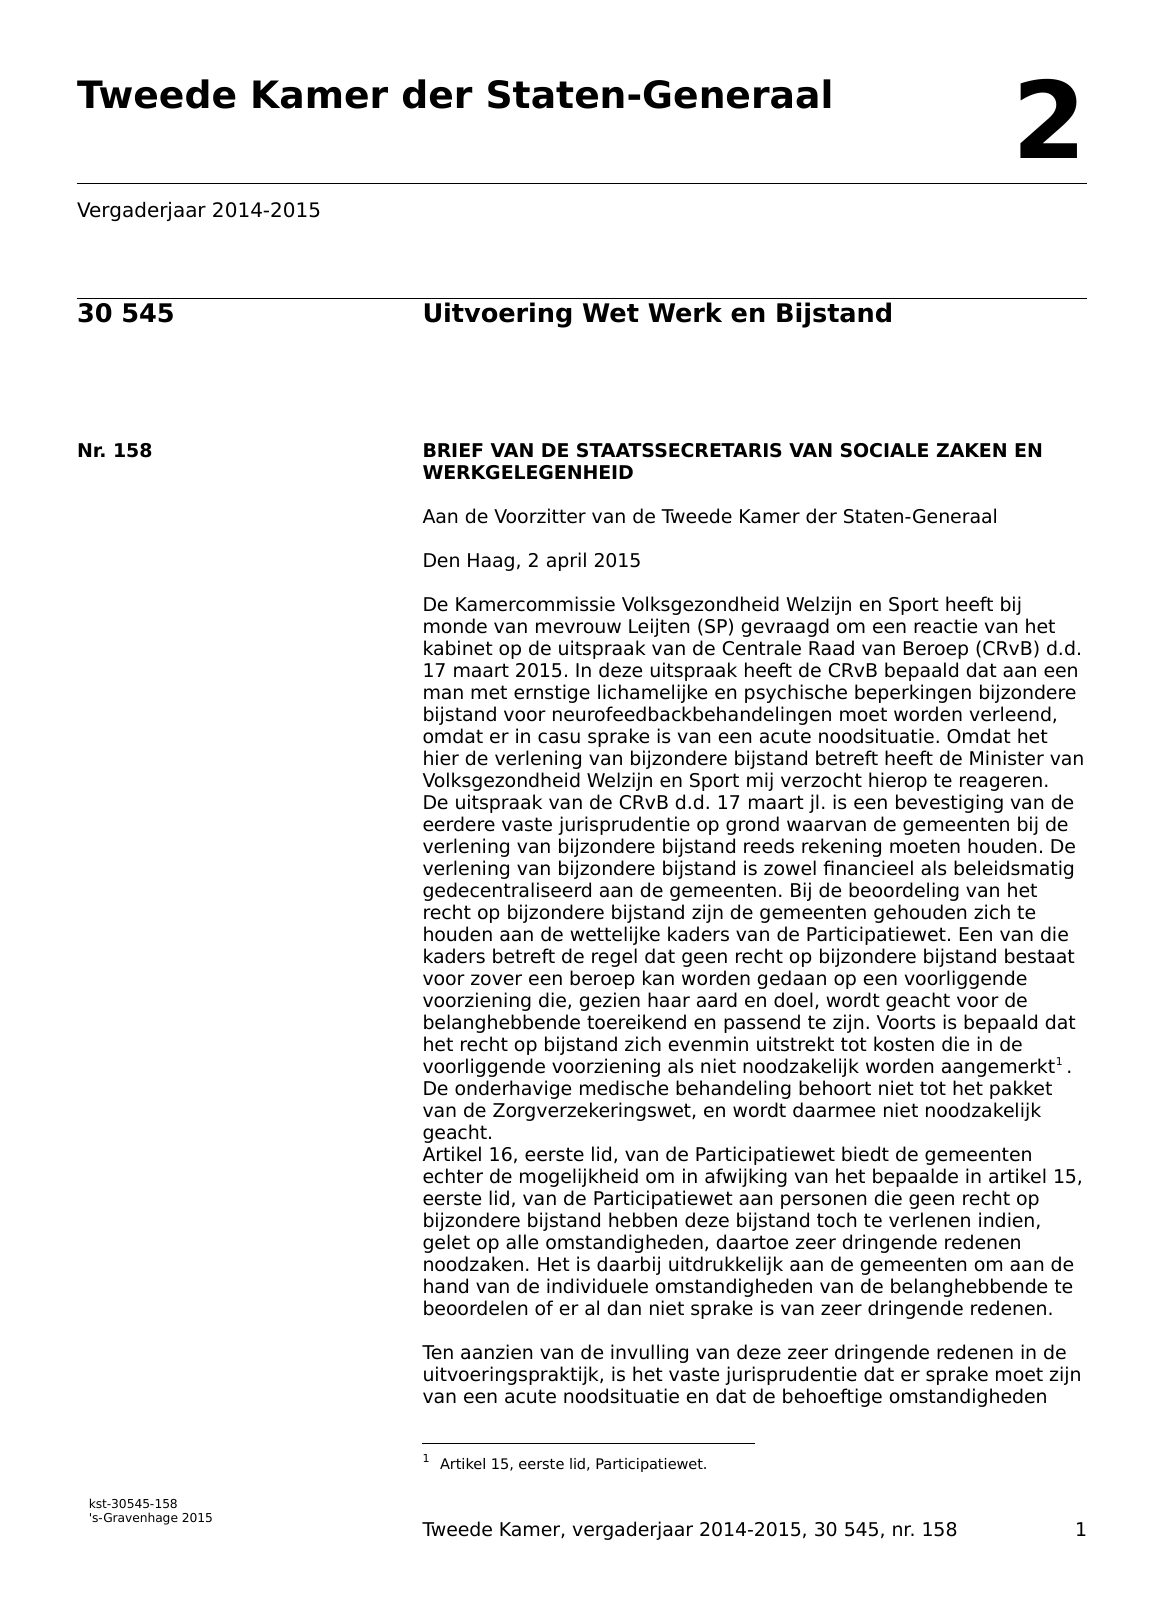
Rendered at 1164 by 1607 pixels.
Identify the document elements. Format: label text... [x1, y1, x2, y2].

text Artikel 15, eerste lid, Participatiewet. [422, 1452, 1087, 1474]
text 's-Gravenhage 2015 [88, 1511, 323, 1525]
table_header Tweede Kamer der Staten-Generaal [77, 59, 886, 183]
text Ten aanzien van de invulling van deze zeer dringende redenen in de uitvoeringspraktijk, is het vaste jurisprudentie dat er sprake moet zijn van een acute noodsituatie en dat de behoeftige omstandigheden [422, 1342, 1087, 1408]
subtitle Nr. 158 BRIEF VAN DE STAATSSECRETARIS VAN SOCIALE ZAKEN EN WERKGELEGENHEID [77, 440, 1087, 484]
text De Kamercommissie Volksgezondheid Welzijn en Sport heeft bij monde van mevrouw Leijten (SP) gevraagd om een reactie van het kabinet op de uitspraak van de Centrale Raad van Beroep (CRvB) d.d. 17 maart 2015. In deze uitspraak heeft de CRvB bepaald dat aan een man met ernstige lichamelijke en psychische beperkingen bijzondere bijstand voor neurofeedbackbehandelingen moet worden verleend, omdat er in casu sprake is van een acute noodsituatie. Omdat het hier de verlening van bijzondere bijstand betreft heeft de Minister van Volksgezondheid Welzijn en Sport mij verzocht hierop te reageren. [422, 594, 1087, 792]
table_header 2 [886, 59, 1087, 183]
subtitle 30 545 Uitvoering Wet Werk en Bijstand [77, 299, 1087, 329]
text De uitspraak van de CRvB d.d. 17 maart jl. is een bevestiging van de eerdere vaste jurisprudentie op grond waarvan de gemeenten bij de verlening van bijzondere bijstand reeds rekening moeten houden. De verlening van bijzondere bijstand is zowel financieel als beleidsmatig gedecentraliseerd aan de gemeenten. Bij de beoordeling van het recht op bijzondere bijstand zijn de gemeenten gehouden zich te houden aan de wettelijke kaders van de Participatiewet. Een van die kaders betreft de regel dat geen recht op bijzondere bijstand bestaat voor zover een beroep kan worden gedaan op een voorliggende voorziening die, gezien haar aard en doel, wordt geacht voor de belanghebbende toereikend en passend te zijn. Voorts is bepaald dat het recht op bijstand zich evenmin uitstrekt tot kosten die in de voorliggende voorziening als niet noodzakelijk worden aangemerkt. De onderhavige medische behandeling behoort niet tot het pakket van de Zorgverzekeringswet, en wordt daarmee niet noodzakelijk geacht. [422, 792, 1087, 1144]
text kst-30545-158 [88, 1497, 323, 1511]
table_cell Vergaderjaar 2014-2015 [77, 184, 1087, 298]
text Aan de Voorzitter van de Tweede Kamer der Staten-Generaal [422, 506, 1087, 528]
text Den Haag, 2 april 2015 [422, 550, 1087, 572]
text Artikel 16, eerste lid, van de Participatiewet biedt de gemeenten echter de mogelijkheid om in afwijking van het bepaalde in artikel 15, eerste lid, van de Participatiewet aan personen die geen recht op bijzondere bijstand hebben deze bijstand toch te verlenen indien, gelet op alle omstandigheden, daartoe zeer dringende redenen noodzaken. Het is daarbij uitdrukkelijk aan de gemeenten om aan de hand van de individuele omstandigheden van de belanghebbende te beoordelen of er al dan niet sprake is van zeer dringende redenen. [422, 1144, 1087, 1319]
